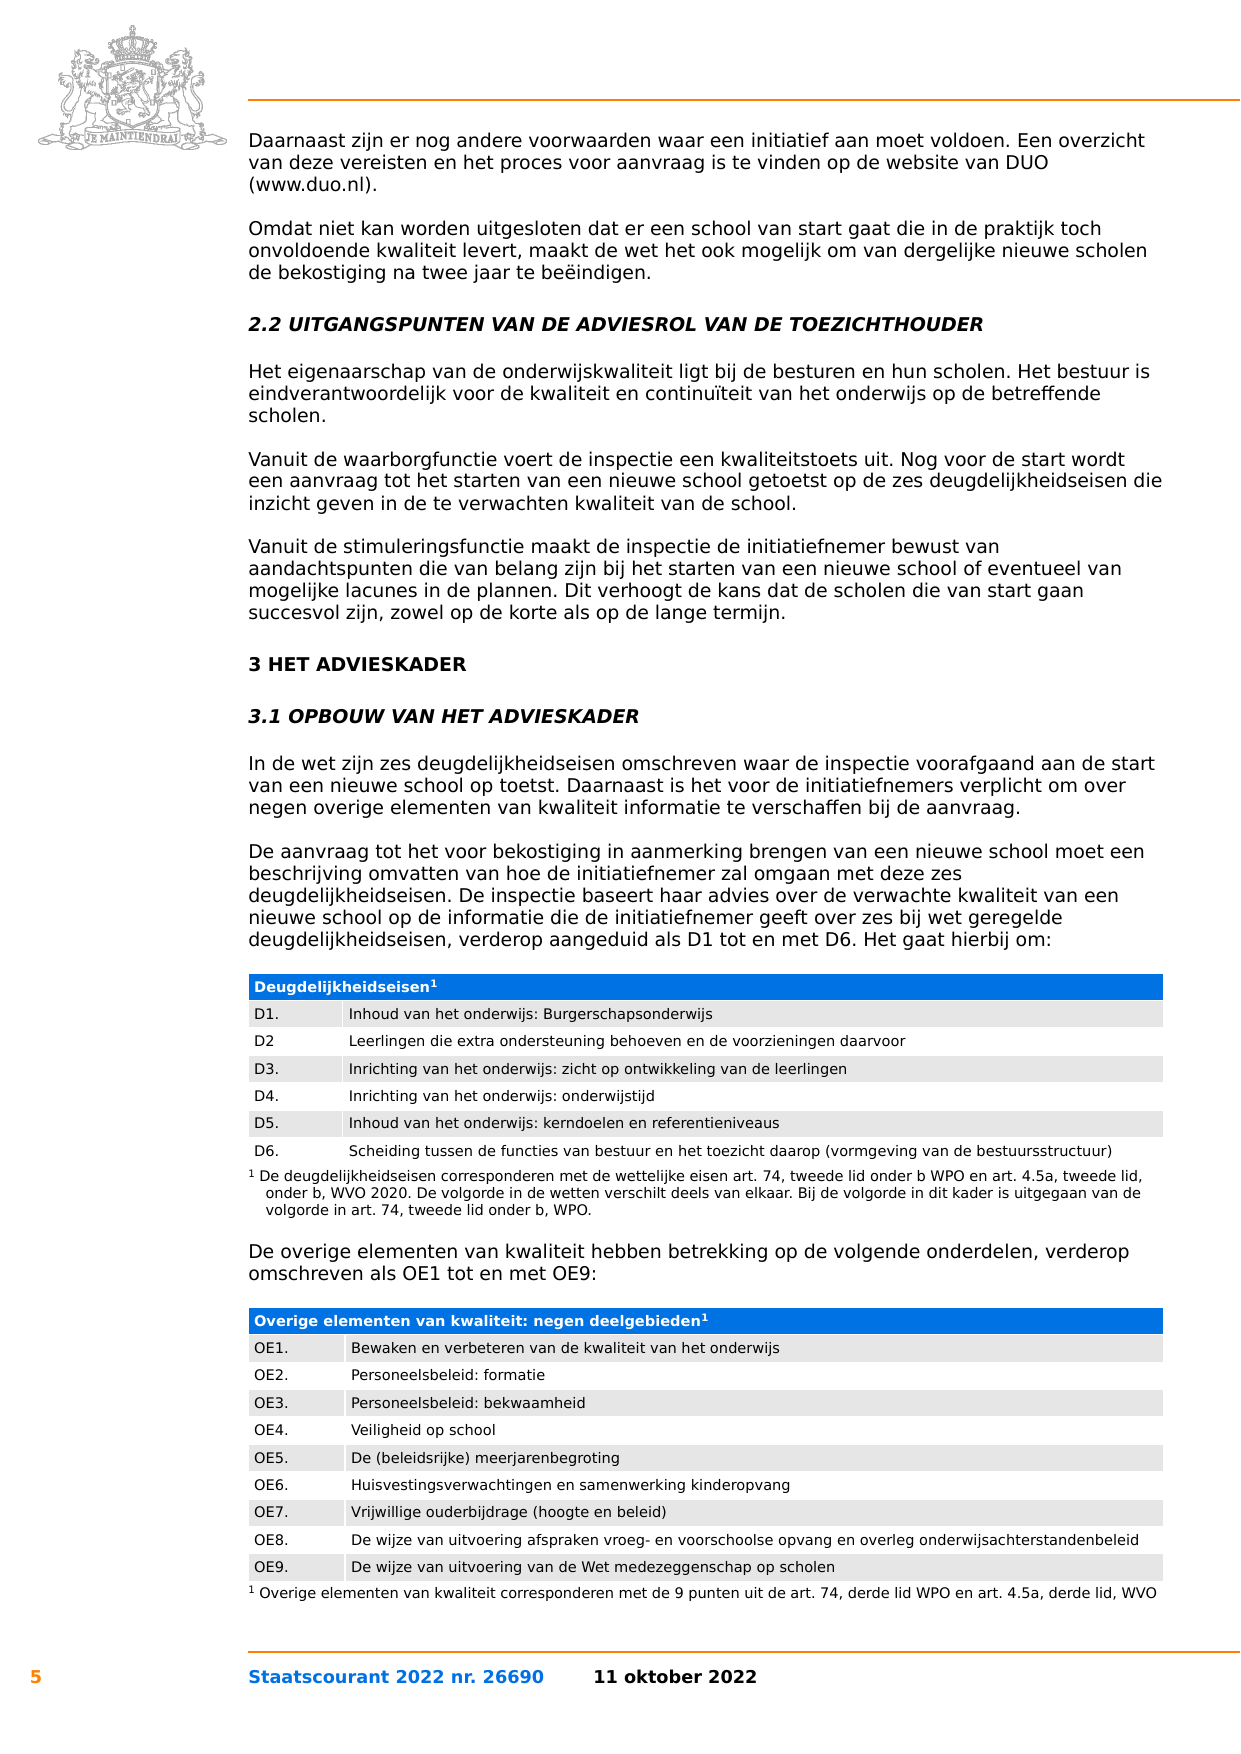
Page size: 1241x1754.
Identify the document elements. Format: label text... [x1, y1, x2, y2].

table_cell De (beleidsrijke) meerjarenbegroting [346, 1445, 1163, 1471]
table_cell D4. [249, 1083, 342, 1110]
subtitle 3.1 OPBOUW VAN HET ADVIESKADER [248, 706, 1163, 728]
text Daarnaast zijn er nog andere voorwaarden waar een initiatief aan moet voldoen. Een overzicht van deze vereisten en het proces voor aanvraag is te vinden op de website van DUO (www.duo.nl). [248, 130, 1163, 196]
table_cell OE4. [249, 1418, 344, 1444]
table_cell OE6. [249, 1472, 344, 1498]
table_cell D6. [249, 1138, 342, 1164]
text Het eigenaarschap van de onderwijskwaliteit ligt bij de besturen en hun scholen. Het bestuur is eindverantwoordelijk voor de kwaliteit en continuïteit van het onderwijs op de betreffende scholen. [248, 361, 1163, 427]
table_cell Leerlingen die extra ondersteuning behoeven en de voorzieningen daarvoor [343, 1029, 1163, 1055]
text Vanuit de stimuleringsfunctie maakt de inspectie de initiatiefnemer bewust van aandachtspunten die van belang zijn bij het starten van een nieuwe school of eventueel van mogelijke lacunes in de plannen. Dit verhoogt de kans dat de scholen die van start gaan succesvol zijn, zowel op de korte als op de lange termijn. [248, 536, 1163, 624]
table_cell 1 De deugdelijkheidseisen corresponderen met de wettelijke eisen art. 74, tweede lid onder b WPO en art. 4.5a, tweede lid, onder b, WVO 2020. De volgorde in de wetten verschilt deels van elkaar. Bij de volgorde in dit kader is uitgegaan van de volgorde in art. 74, tweede lid onder b, WPO. [248, 1166, 1163, 1219]
subtitle 2.2 UITGANGSPUNTEN VAN DE ADVIESROL VAN DE TOEZICHTHOUDER [248, 314, 1163, 336]
table_cell D5. [249, 1111, 342, 1137]
table_cell OE8. [249, 1527, 344, 1553]
table_cell OE1. [249, 1335, 344, 1362]
table_cell OE5. [249, 1445, 344, 1471]
table_cell OE9. [249, 1554, 344, 1581]
table_cell Scheiding tussen de functies van bestuur en het toezicht daarop (vormgeving van de bestuursstructuur) [343, 1138, 1163, 1164]
text In de wet zijn zes deugdelijkheidseisen omschreven waar de inspectie voorafgaand aan de start van een nieuwe school op toetst. Daarnaast is het voor de initiatiefnemers verplicht om over negen overige elementen van kwaliteit informatie te verschaffen bij de aanvraag. [248, 753, 1163, 819]
table_cell Inrichting van het onderwijs: onderwijstijd [343, 1083, 1163, 1110]
subtitle 3 HET ADVIESKADER [248, 654, 1163, 676]
table_cell Personeelsbeleid: bekwaamheid [346, 1390, 1163, 1416]
table_cell De wijze van uitvoering afspraken vroeg- en voorschoolse opvang en overleg onderwijsachterstandenbeleid [346, 1527, 1163, 1553]
table_cell D3. [249, 1056, 342, 1082]
table_cell Huisvestingsverwachtingen en samenwerking kinderopvang [346, 1472, 1163, 1498]
table_cell Vrijwillige ouderbijdrage (hoogte en beleid) [346, 1500, 1163, 1526]
table_cell 1 Overige elementen van kwaliteit corresponderen met de 9 punten uit de art. 74, derde lid WPO en art. 4.5a, derde lid, WVO [248, 1582, 1163, 1602]
table_header Overige elementen van kwaliteit: negen deelgebieden1 [249, 1308, 1163, 1334]
table_cell Inrichting van het onderwijs: zicht op ontwikkeling van de leerlingen [343, 1056, 1163, 1082]
table_cell Bewaken en verbeteren van de kwaliteit van het onderwijs [346, 1335, 1163, 1362]
table_cell D2 [249, 1029, 342, 1055]
table_cell Personeelsbeleid: formatie [346, 1363, 1163, 1389]
text Vanuit de waarborgfunctie voert de inspectie een kwaliteitstoets uit. Nog voor de start wordt een aanvraag tot het starten van een nieuwe school getoetst op de zes deugdelijkheidseisen die inzicht geven in de te verwachten kwaliteit van de school. [248, 448, 1163, 514]
table_cell Veiligheid op school [346, 1418, 1163, 1444]
table_cell Inhoud van het onderwijs: kerndoelen en referentieniveaus [343, 1111, 1163, 1137]
table_cell OE2. [249, 1363, 344, 1389]
picture [38, 25, 227, 150]
text Omdat niet kan worden uitgesloten dat er een school van start gaat die in de praktijk toch onvoldoende kwaliteit levert, maakt de wet het ook mogelijk om van dergelijke nieuwe scholen de bekostiging na twee jaar te beëindigen. [248, 218, 1163, 284]
text De aanvraag tot het voor bekostiging in aanmerking brengen van een nieuwe school moet een beschrijving omvatten van hoe de initiatiefnemer zal omgaan met deze zes deugdelijkheidseisen. De inspectie baseert haar advies over de verwachte kwaliteit van een nieuwe school op de informatie die de initiatiefnemer geeft over zes bij wet geregelde deugdelijkheidseisen, verderop aangeduid als D1 tot en met D6. Het gaat hierbij om: [248, 841, 1163, 951]
table_cell De wijze van uitvoering van de Wet medezeggenschap op scholen [346, 1554, 1163, 1581]
table_cell OE3. [249, 1390, 344, 1416]
text De overige elementen van kwaliteit hebben betrekking op de volgende onderdelen, verderop omschreven als OE1 tot en met OE9: [248, 1241, 1163, 1285]
table_cell Inhoud van het onderwijs: Burgerschapsonderwijs [343, 1001, 1163, 1027]
table_cell D1. [249, 1001, 342, 1027]
table_cell OE7. [249, 1500, 344, 1526]
table_header Deugdelijkheidseisen1 [249, 974, 1163, 1000]
